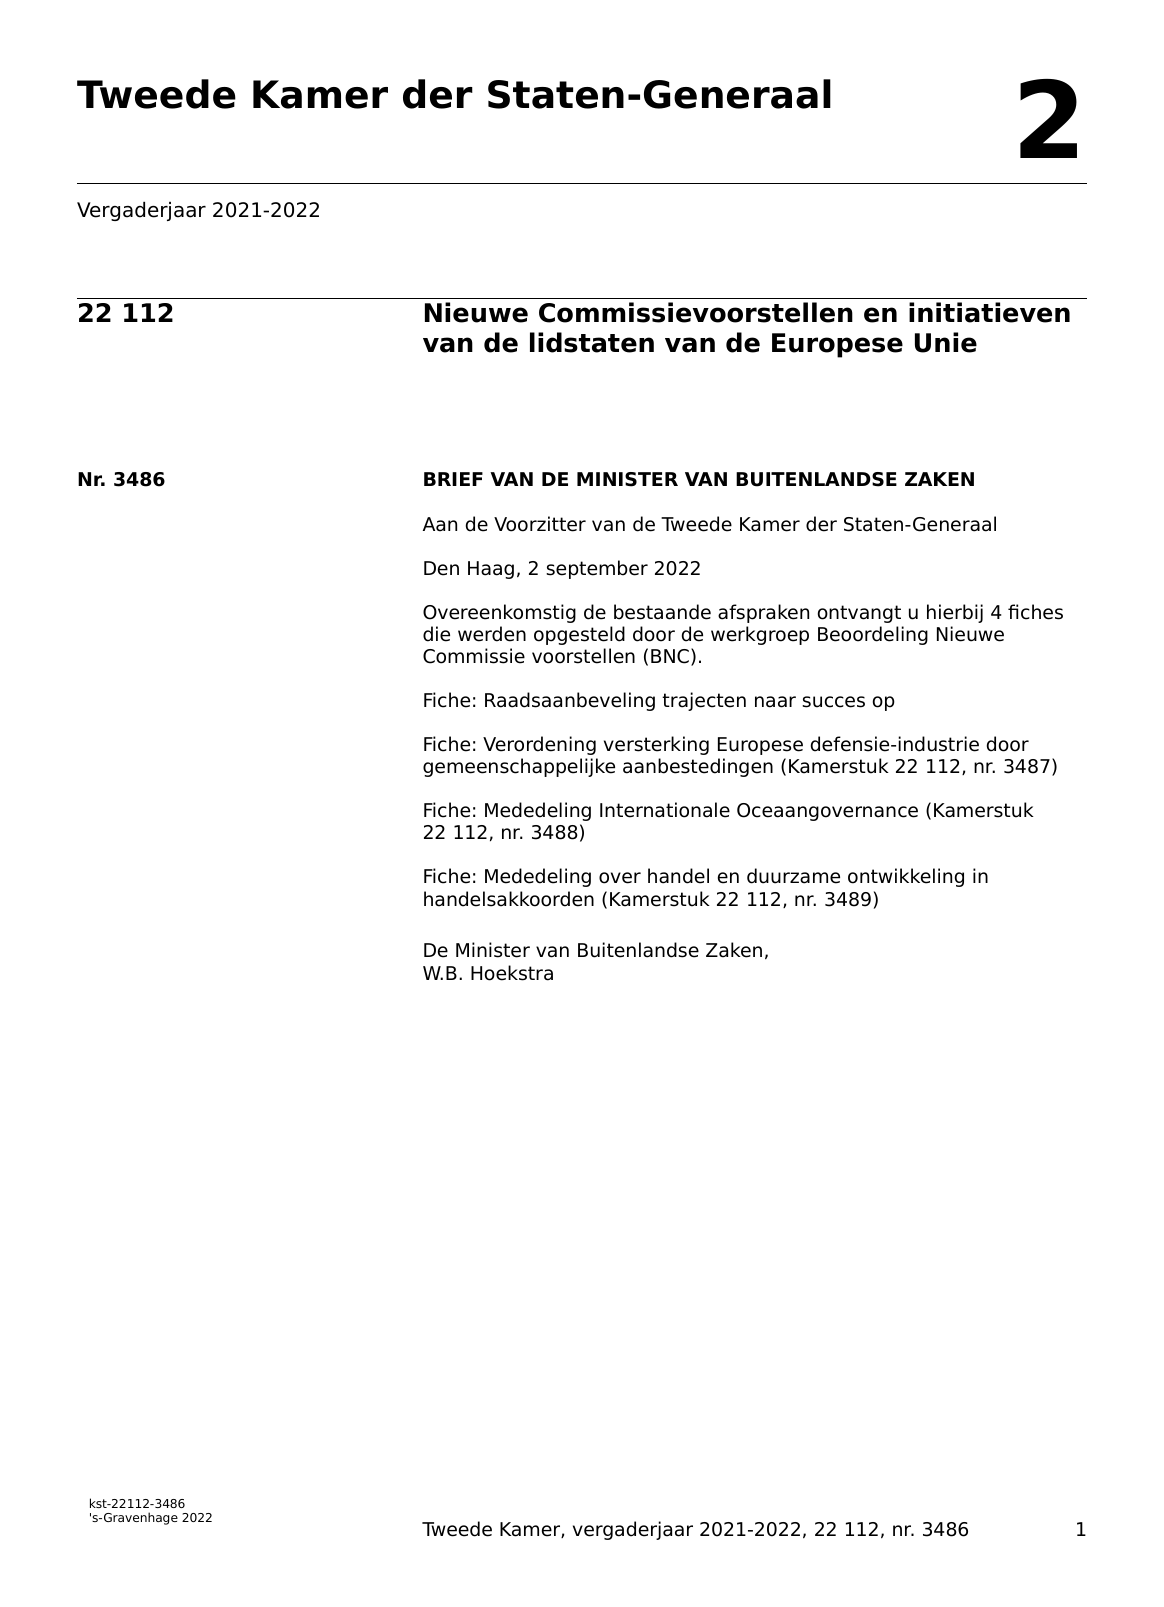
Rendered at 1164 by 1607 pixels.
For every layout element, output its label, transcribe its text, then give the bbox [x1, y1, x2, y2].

text kst-22112-3486 [88, 1497, 323, 1511]
subtitle Nr. 3486 BRIEF VAN DE MINISTER VAN BUITENLANDSE ZAKEN [77, 469, 1087, 491]
text Fiche: Verordening versterking Europese defensie-industrie door gemeenschappelijke aanbestedingen (Kamerstuk 22 112, nr. 3487) [422, 734, 1087, 778]
text Fiche: Raadsaanbeveling trajecten naar succes op [422, 690, 1087, 712]
table_cell Vergaderjaar 2021-2022 [77, 184, 1087, 298]
text Overeenkomstig de bestaande afspraken ontvangt u hierbij 4 fiches die werden opgesteld door de werkgroep Beoordeling Nieuwe Commissie voorstellen (BNC). [422, 602, 1087, 668]
table_header 2 [886, 59, 1087, 183]
text De Minister van Buitenlandse Zaken, W.B. Hoekstra [422, 940, 1087, 984]
text Fiche: Mededeling over handel en duurzame ontwikkeling in handelsakkoorden (Kamerstuk 22 112, nr. 3489) [422, 866, 1087, 910]
table_header Tweede Kamer der Staten-Generaal [77, 59, 886, 183]
text Aan de Voorzitter van de Tweede Kamer der Staten-Generaal [422, 513, 1087, 536]
text Den Haag, 2 september 2022 [422, 558, 1087, 580]
subtitle 22 112 Nieuwe Commissievoorstellen en initiatieven van de lidstaten van de Europese Unie [77, 299, 1087, 358]
text 's-Gravenhage 2022 [88, 1511, 323, 1525]
text Fiche: Mededeling Internationale Oceaangovernance (Kamerstuk 22 112, nr. 3488) [422, 800, 1087, 844]
